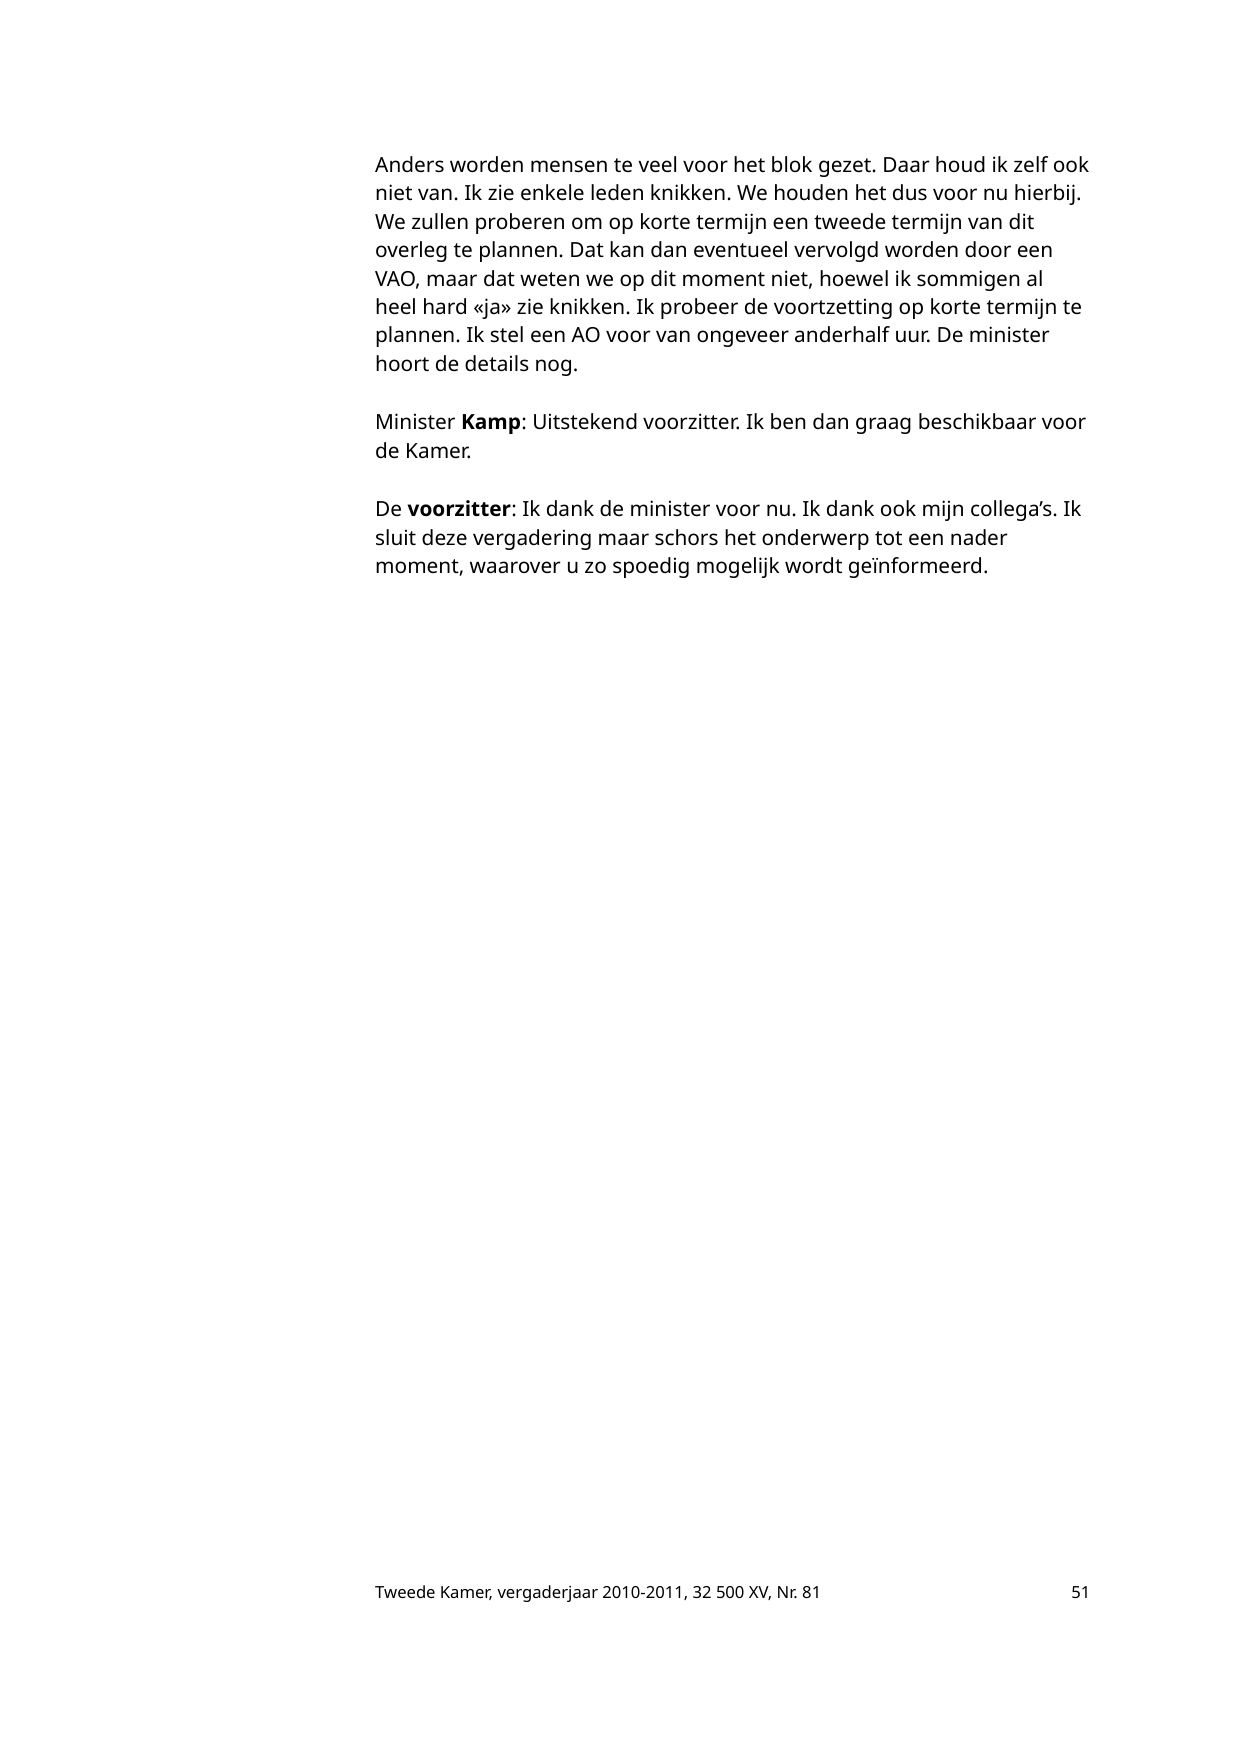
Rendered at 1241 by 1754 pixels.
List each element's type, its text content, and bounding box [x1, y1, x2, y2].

text De voorzitter: Ik dank de minister voor nu. Ik dank ook mijn collega’s. Ik sluit deze vergadering maar schors het onderwerp tot een nader moment, waarover u zo spoedig mogelijk wordt geïnformeerd. [375, 494, 1090, 580]
text Anders worden mensen te veel voor het blok gezet. Daar houd ik zelf ook niet van. Ik zie enkele leden knikken. We houden het dus voor nu hierbij. We zullen proberen om op korte termijn een tweede termijn van dit overleg te plannen. Dat kan dan eventueel vervolgd worden door een VAO, maar dat weten we op dit moment niet, hoewel ik sommigen al heel hard «ja» zie knikken. Ik probeer de voortzetting op korte termijn te plannen. Ik stel een AO voor van ongeveer anderhalf uur. De minister hoort de details nog. [375, 150, 1090, 377]
text Minister Kamp: Uitstekend voorzitter. Ik ben dan graag beschikbaar voor de Kamer. [375, 407, 1090, 464]
